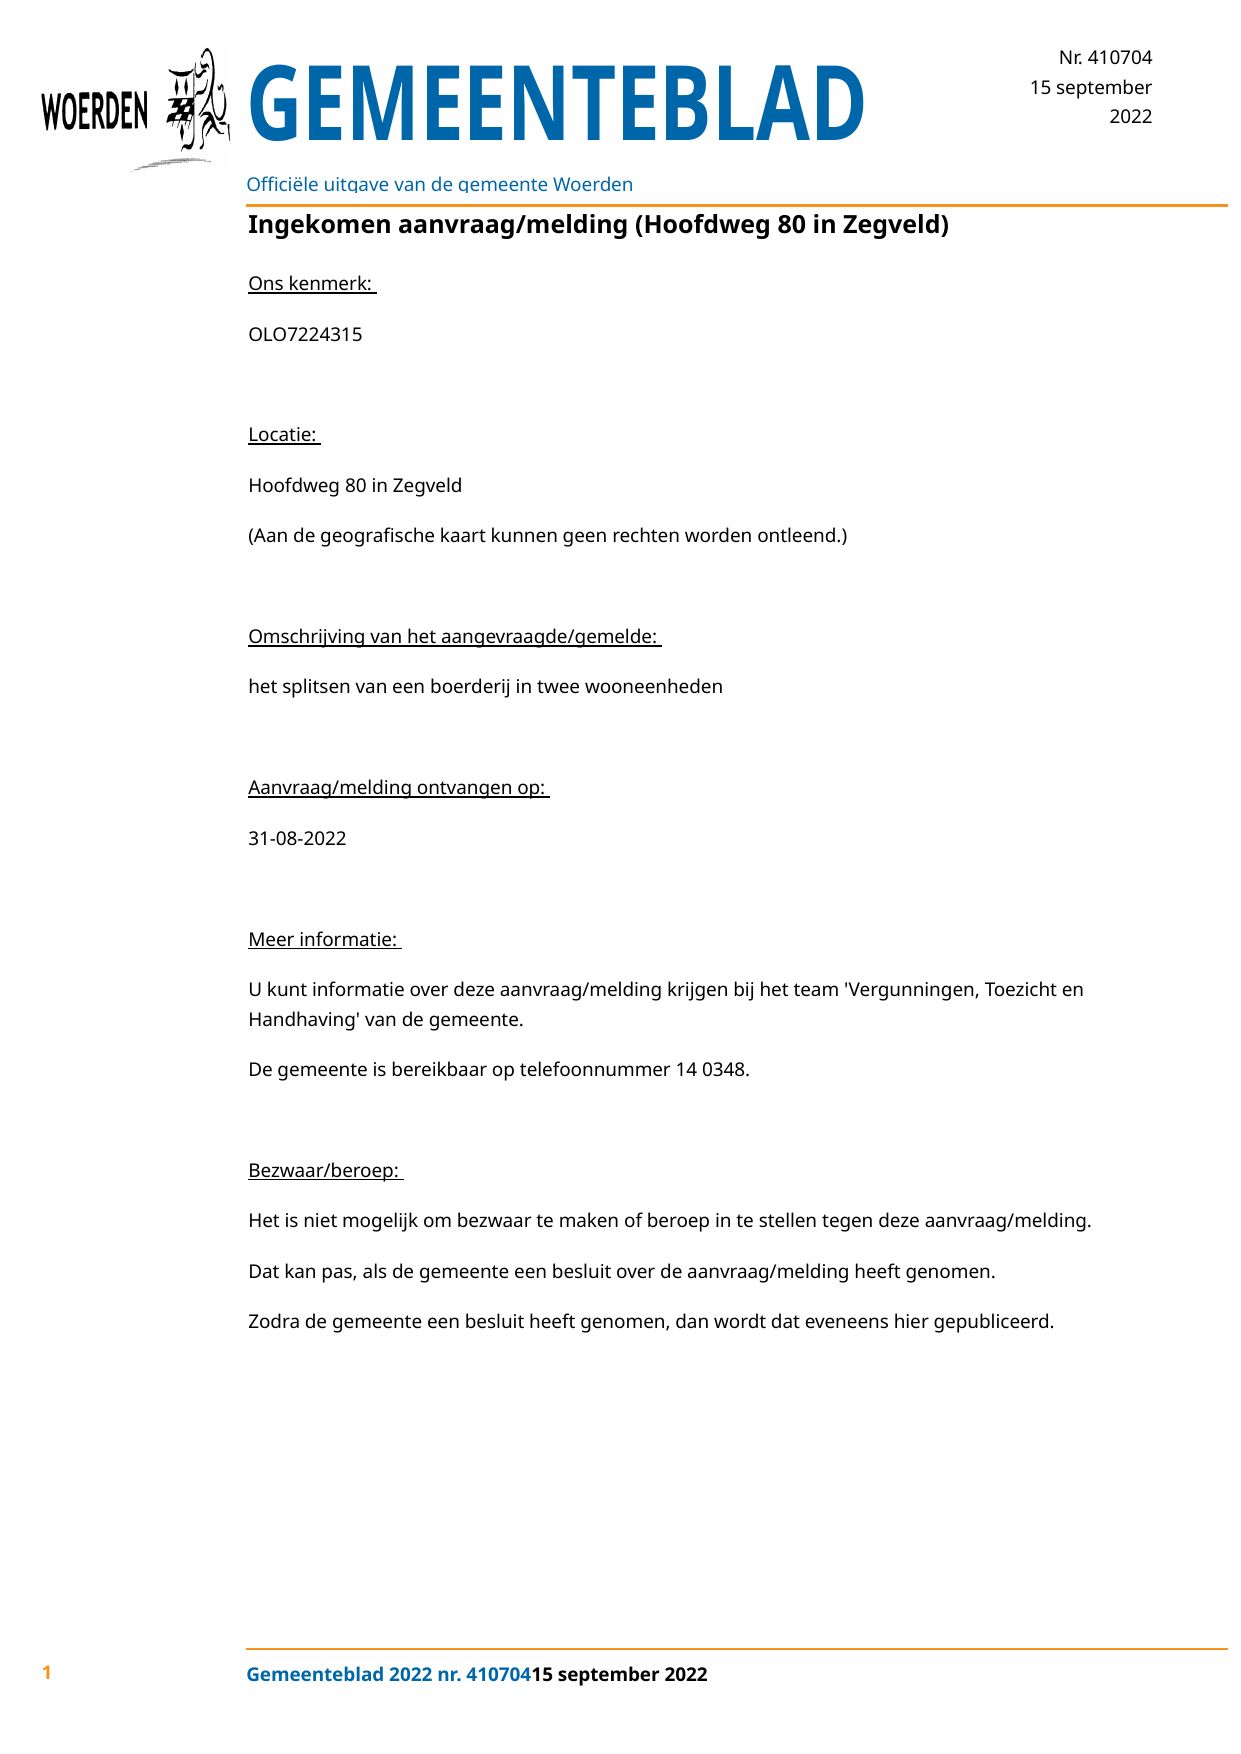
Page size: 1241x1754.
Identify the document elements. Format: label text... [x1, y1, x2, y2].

text Bezwaar/beroep: [248, 1157, 1152, 1183]
text De gemeente is bereikbaar op telefoonnummer 14 0348. [248, 1056, 1152, 1082]
text Locatie: [248, 422, 1152, 447]
text U kunt informatie over deze aanvraag/melding krijgen bij het team 'Vergunningen, Toezicht en Handhaving' van de gemeente. [248, 976, 1152, 1031]
text Hoofdweg 80 in Zegveld [248, 472, 1152, 498]
text Meer informatie: [248, 926, 1152, 951]
text Omschrijving van het aangevraagde/gemelde: [248, 623, 1152, 649]
picture [41, 47, 231, 172]
text OLO7224315 [248, 321, 1152, 346]
text Ingekomen aanvraag/melding (Hoofdweg 80 in Zegveld) [248, 207, 1152, 241]
text Aanvraag/melding ontvangen op: [248, 774, 1152, 800]
text Dat kan pas, als de gemeente een besluit over de aanvraag/melding heeft genomen. [248, 1258, 1152, 1283]
text Ons kenmerk: [248, 270, 1152, 296]
text (Aan de geografische kaart kunnen geen rechten worden ontleend.) [248, 522, 1152, 548]
text Het is niet mogelijk om bezwaar te maken of beroep in te stellen tegen deze aanvraag/melding. [248, 1207, 1152, 1233]
text het splitsen van een boerderij in twee wooneenheden [248, 674, 1152, 699]
text Zodra de gemeente een besluit heeft genomen, dan wordt dat eveneens hier gepubliceerd. [248, 1308, 1152, 1334]
text 31-08-2022 [248, 825, 1152, 851]
